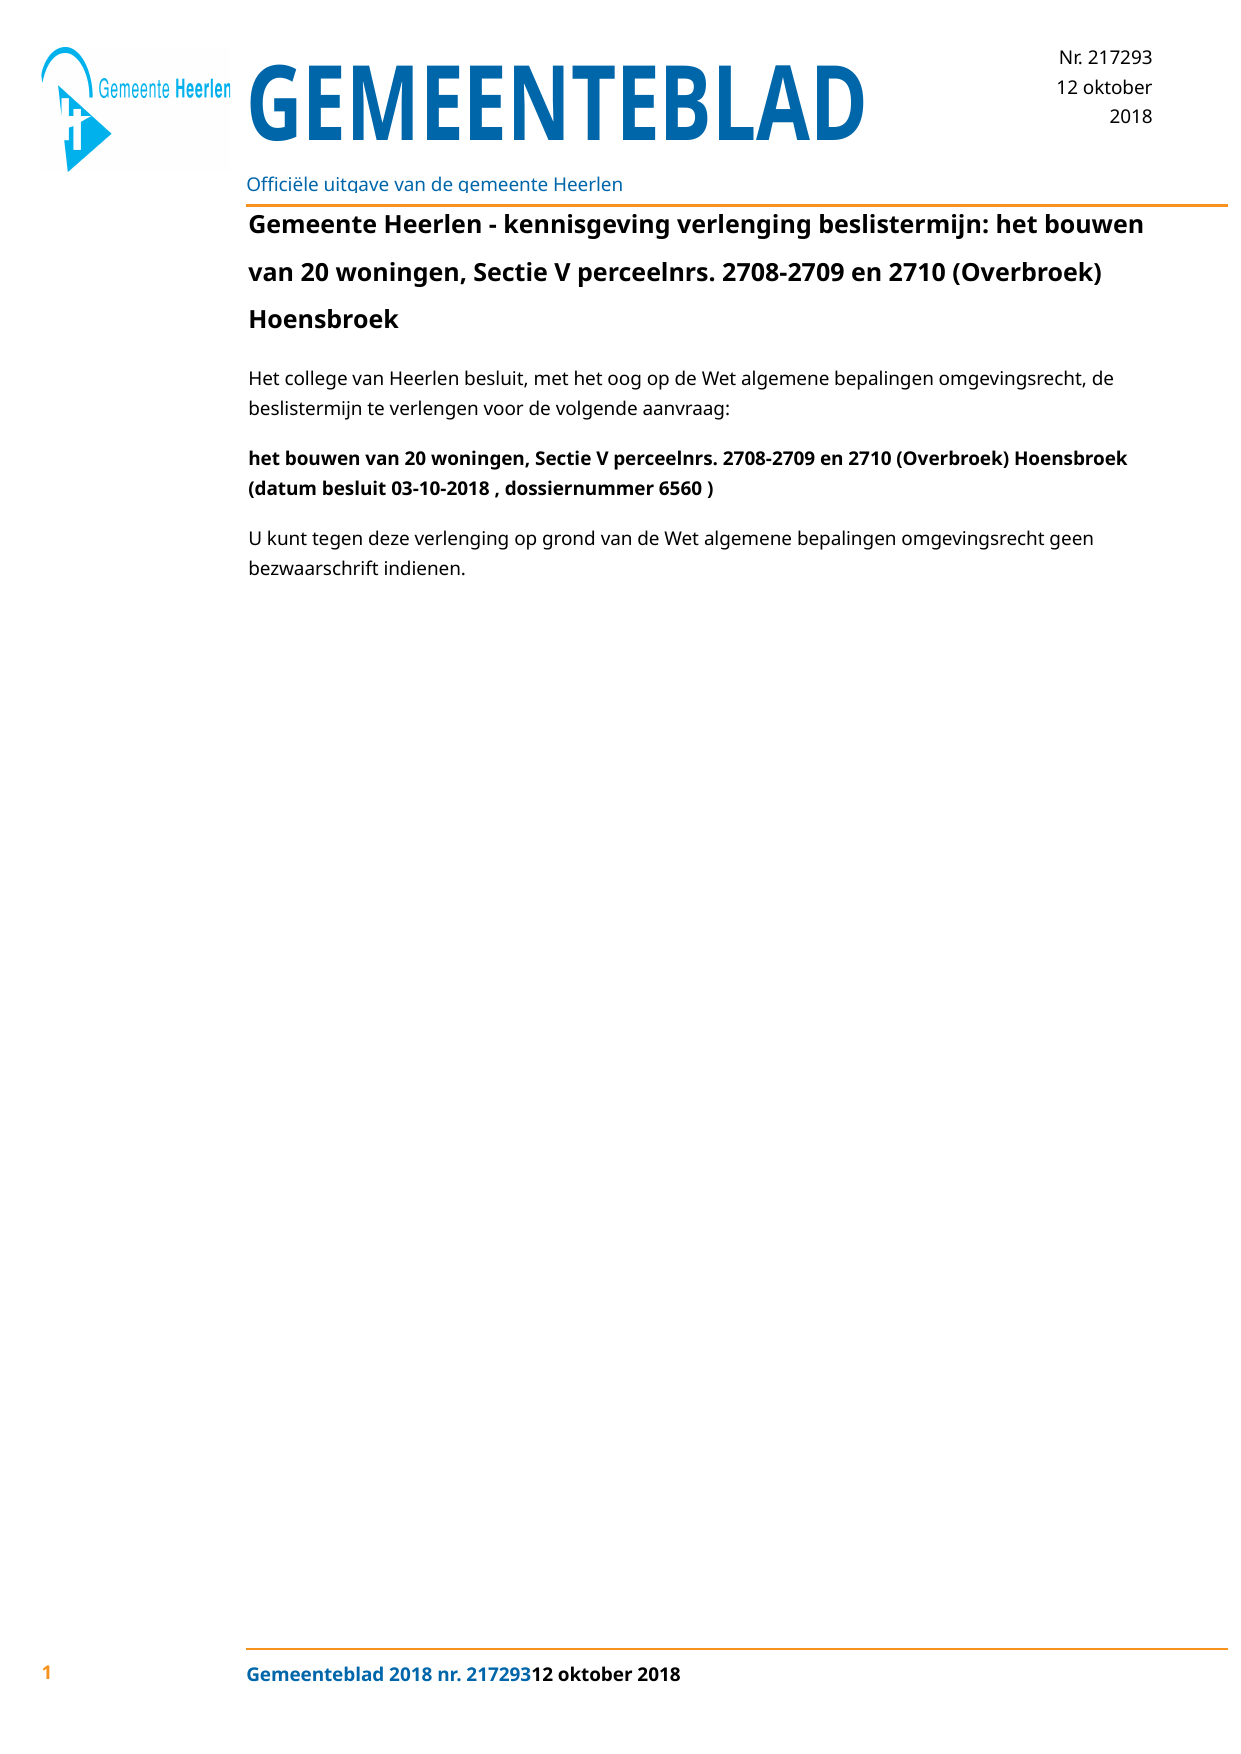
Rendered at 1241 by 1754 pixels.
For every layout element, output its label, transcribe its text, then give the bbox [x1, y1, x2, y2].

text U kunt tegen deze verlenging op grond van de Wet algemene bepalingen omgevingsrecht geen bezwaarschrift indienen. [248, 526, 1152, 581]
picture [41, 47, 58, 70]
text Het college van Heerlen besluit, met het oog op de Wet algemene bepalingen omgevingsrecht, de beslistermijn te verlengen voor de volgende aanvraag: [248, 366, 1152, 421]
text het bouwen van 20 woningen, Sectie V perceelnrs. 2708-2709 en 2710 (Overbroek) Hoensbroek (datum besluit 03-10-2018 , dossiernummer 6560 ) [248, 446, 1152, 501]
text Gemeente Heerlen - kennisgeving verlenging beslistermijn: het bouwen van 20 woningen, Sectie V perceelnrs. 2708-2709 en 2710 (Overbroek) Hoensbroek [248, 207, 1152, 336]
picture [41, 47, 231, 172]
